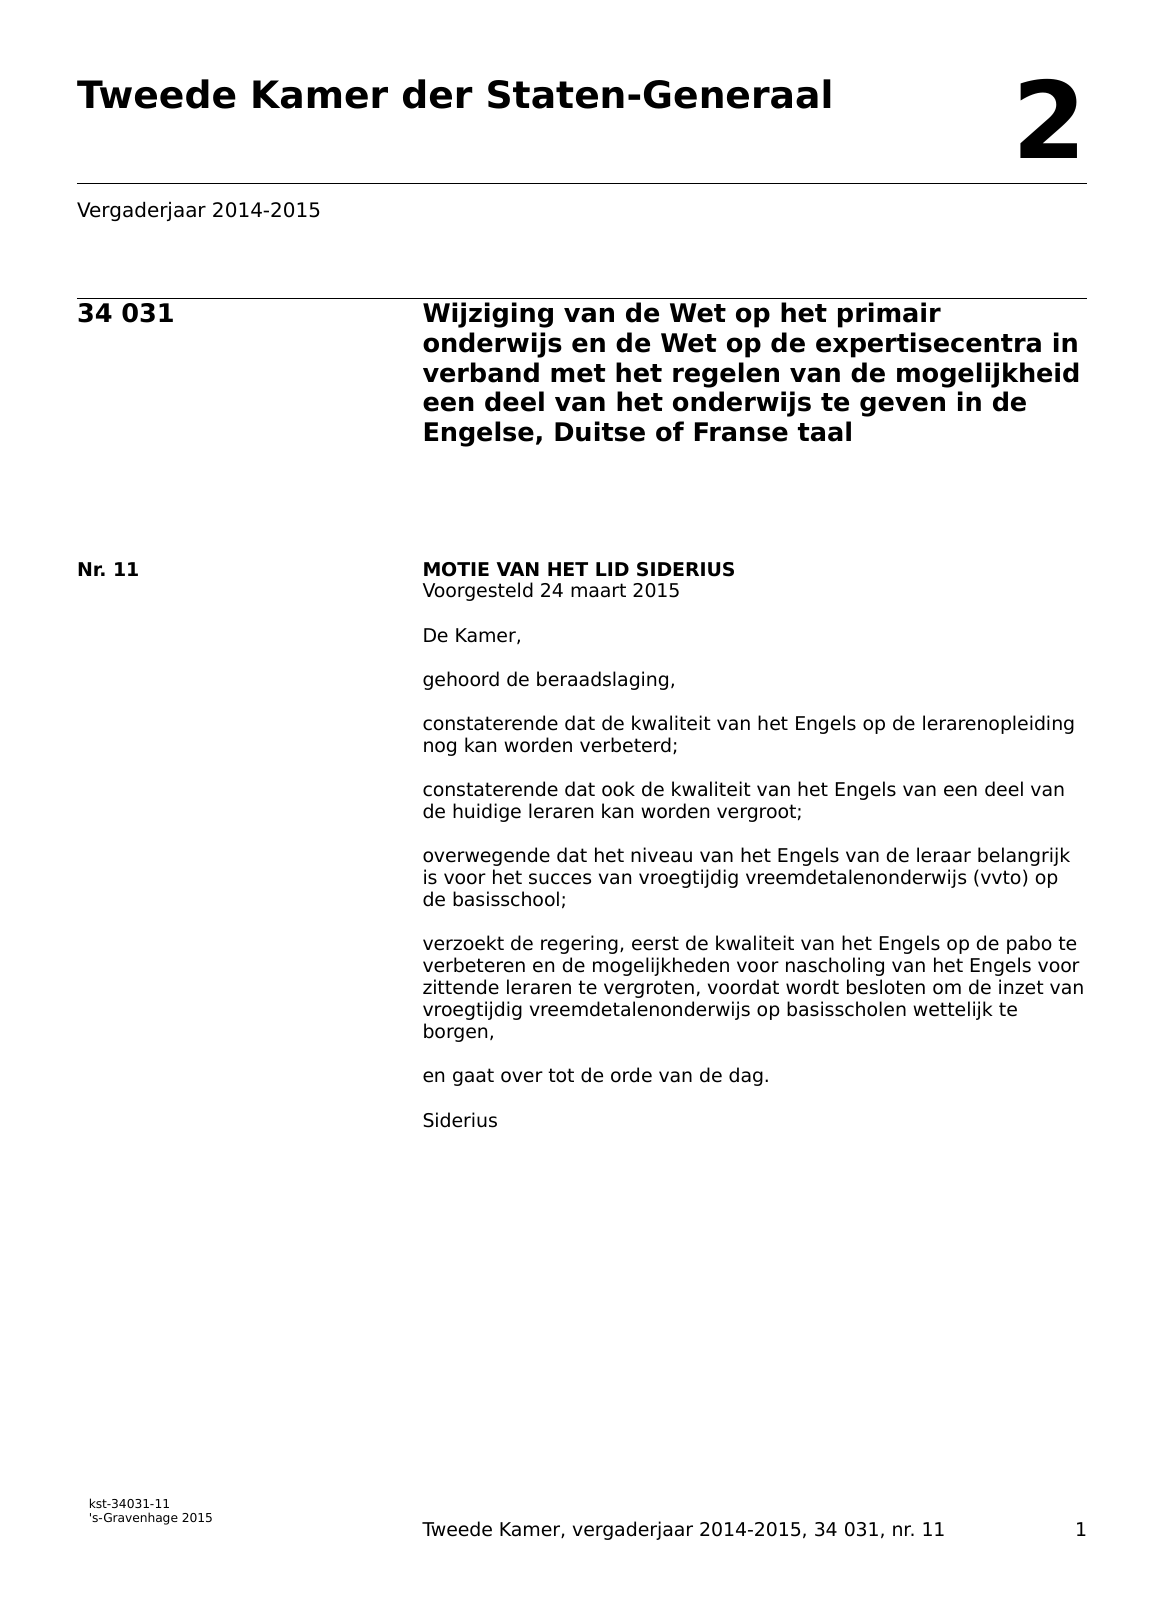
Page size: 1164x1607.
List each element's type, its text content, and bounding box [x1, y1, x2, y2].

text gehoord de beraadslaging, [422, 669, 1087, 691]
text en gaat over tot de orde van de dag. [422, 1065, 1087, 1087]
text Siderius [422, 1109, 1087, 1132]
text verzoekt de regering, eerst de kwaliteit van het Engels op de pabo te verbeteren en de mogelijkheden voor nascholing van het Engels voor zittende leraren te vergroten, voordat wordt besloten om de inzet van vroegtijdig vreemdetalenonderwijs op basisscholen wettelijk te borgen, [422, 933, 1087, 1043]
table_header Tweede Kamer der Staten-Generaal [77, 59, 886, 183]
table_header 2 [886, 59, 1087, 183]
text constaterende dat ook de kwaliteit van het Engels van een deel van de huidige leraren kan worden vergroot; [422, 779, 1087, 823]
text kst-34031-11 [88, 1497, 323, 1511]
text overwegende dat het niveau van het Engels van de leraar belangrijk is voor het succes van vroegtijdig vreemdetalenonderwijs (vvto) op de basisschool; [422, 845, 1087, 911]
subtitle 34 031 Wijziging van de Wet op het primair onderwijs en de Wet op de expertisecentra in verband met het regelen van de mogelijkheid een deel van het onderwijs te geven in de Engelse, Duitse of Franse taal [77, 299, 1087, 447]
text Voorgesteld 24 maart 2015 [422, 580, 1087, 602]
table_cell Vergaderjaar 2014-2015 [77, 184, 1087, 298]
text 's-Gravenhage 2015 [88, 1511, 323, 1525]
subtitle Nr. 11 MOTIE VAN HET LID SIDERIUS [77, 558, 1087, 580]
text De Kamer, [422, 624, 1087, 647]
text constaterende dat de kwaliteit van het Engels op de lerarenopleiding nog kan worden verbeterd; [422, 713, 1087, 757]
